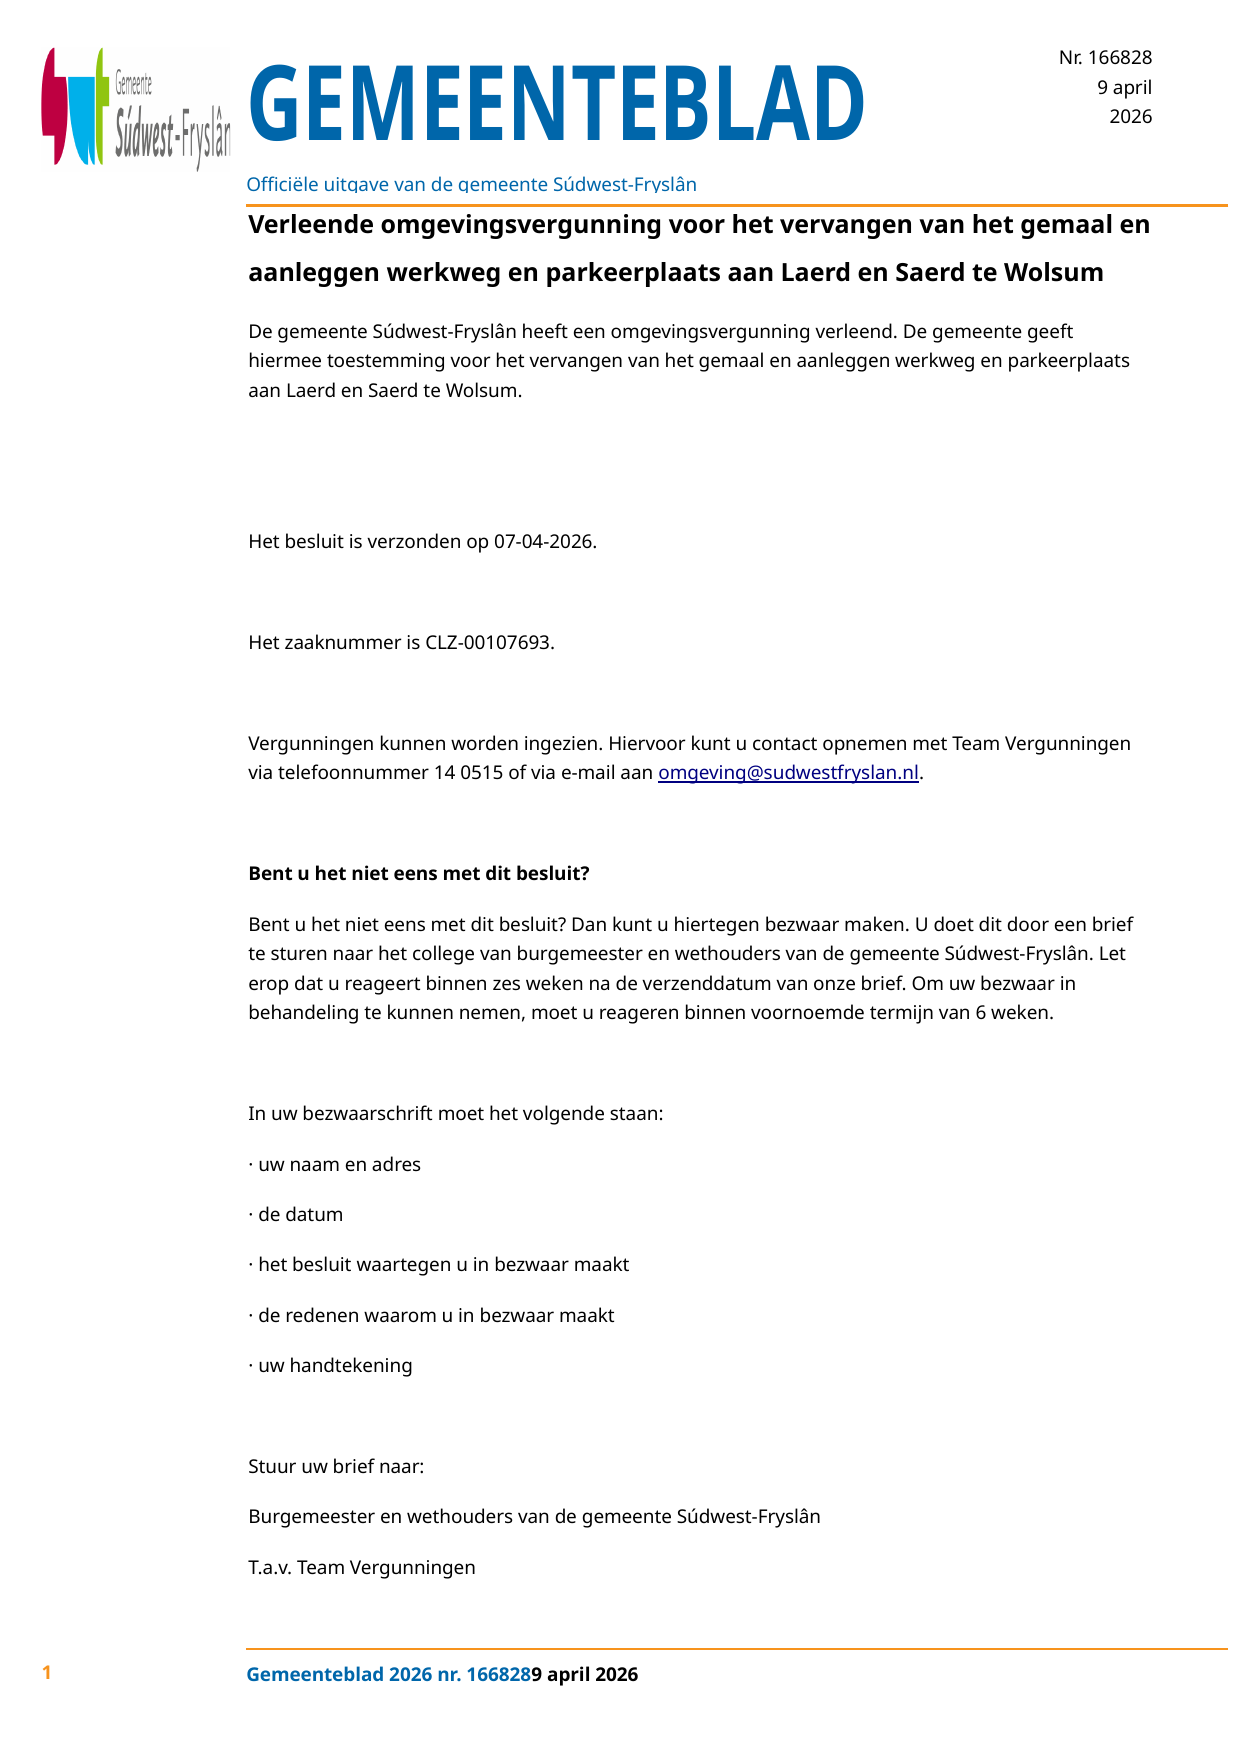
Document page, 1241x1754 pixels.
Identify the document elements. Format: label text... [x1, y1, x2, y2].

text · de redenen waarom u in bezwaar maakt [248, 1302, 1152, 1328]
text T.a.v. Team Vergunningen [248, 1554, 1152, 1580]
text · het besluit waartegen u in bezwaar maakt [248, 1252, 1152, 1277]
text Stuur uw brief naar: [248, 1453, 1152, 1479]
text Vergunningen kunnen worden ingezien. Hiervoor kunt u contact opnemen met Team Vergunningen via telefoonnummer 14 0515 of via e-mail aan omgeving@sudwestfryslan.nl. [248, 730, 1152, 785]
text · uw handtekening [248, 1352, 1152, 1378]
text Het besluit is verzonden op 07-04-2026. [248, 528, 1152, 554]
text In uw bezwaarschrift moet het volgende staan: [248, 1100, 1152, 1126]
text Bent u het niet eens met dit besluit? Dan kunt u hiertegen bezwaar maken. U doet dit door een brief te sturen naar het college van burgemeester en wethouders van de gemeente Súdwest-Fryslân. Let erop dat u reageert binnen zes weken na de verzenddatum van onze brief. Om uw bezwaar in behandeling te kunnen nemen, moet u reageren binnen voornoemde termijn van 6 weken. [248, 911, 1152, 1025]
text Burgemeester en wethouders van de gemeente Súdwest-Fryslân [248, 1504, 1152, 1529]
picture [41, 47, 231, 172]
text Bent u het niet eens met dit besluit? [248, 860, 1152, 886]
text De gemeente Súdwest-Fryslân heeft een omgevingsvergunning verleend. De gemeente geeft hiermee toestemming voor het vervangen van het gemaal en aanleggen werkweg en parkeerplaats aan Laerd en Saerd te Wolsum. [248, 318, 1152, 403]
text Het zaaknummer is CLZ-00107693. [248, 629, 1152, 655]
text · uw naam en adres [248, 1151, 1152, 1177]
text · de datum [248, 1201, 1152, 1227]
text Verleende omgevingsvergunning voor het vervangen van het gemaal en aanleggen werkweg en parkeerplaats aan Laerd en Saerd te Wolsum [248, 207, 1152, 288]
